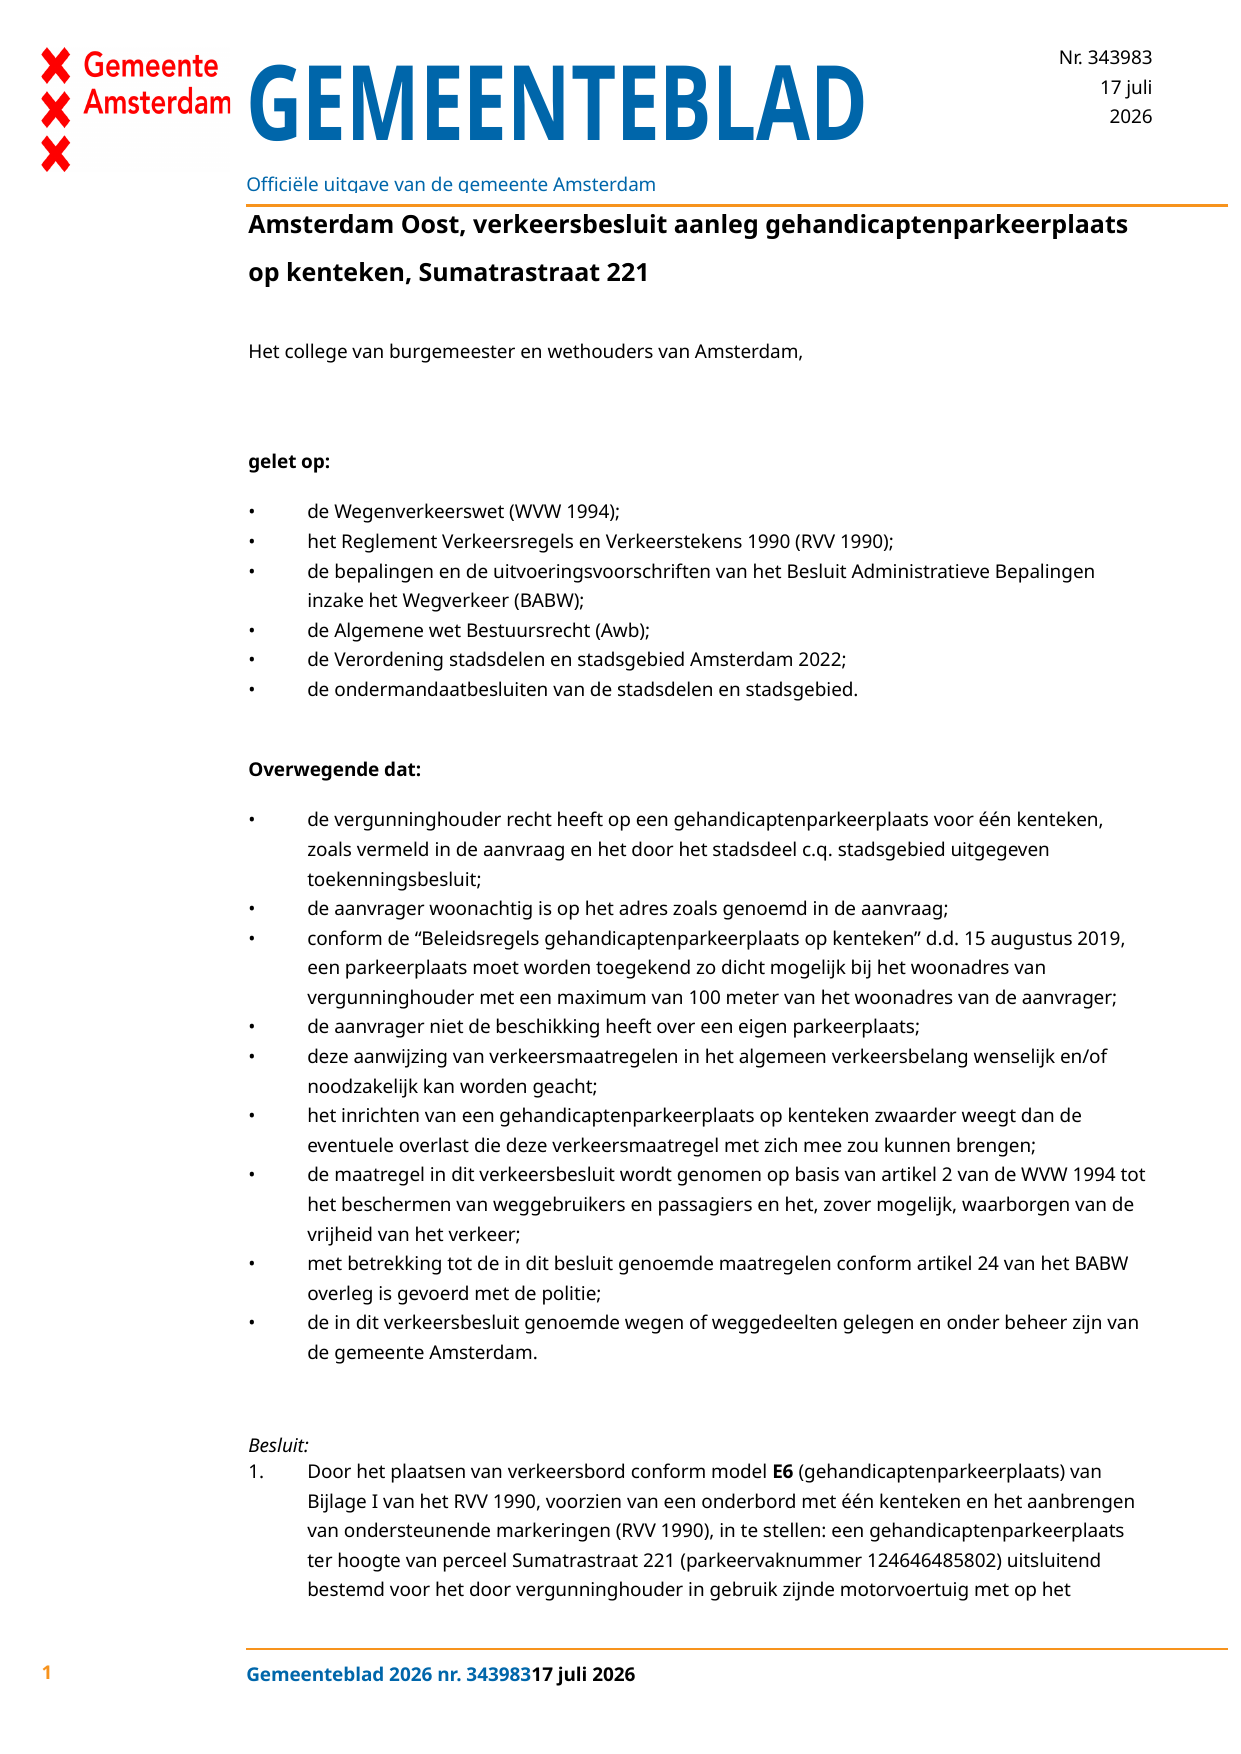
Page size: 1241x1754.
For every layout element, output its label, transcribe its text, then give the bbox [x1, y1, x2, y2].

list het Reglement Verkeersregels en Verkeerstekens 1990 (RVV 1990); [248, 528, 1152, 554]
list deze aanwijzing van verkeersmaatregelen in het algemeen verkeersbelang wenselijk en/of noodzakelijk kan worden geacht; [248, 1043, 1152, 1098]
list de aanvrager woonachtig is op het adres zoals genoemd in de aanvraag; [248, 895, 1152, 921]
list de Verordening stadsdelen en stadsgebied Amsterdam 2022; [248, 647, 1152, 672]
list Door het plaatsen van verkeersbord conform model E6 (gehandicaptenparkeerplaats) van Bijlage I van het RVV 1990, voorzien van een onderbord met één kenteken en het aanbrengen van ondersteunende markeringen (RVV 1990), in te stellen: een gehandicaptenparkeerplaats ter hoogte van perceel Sumatrastraat 221 (parkeervaknummer 124646485802) uitsluitend bestemd voor het door vergunninghouder in gebruik zijnde motorvoertuig met op het [248, 1458, 1152, 1602]
list de in dit verkeersbesluit genoemde wegen of weggedeelten gelegen en onder beheer zijn van de gemeente Amsterdam. [248, 1309, 1152, 1365]
list de Wegenverkeerswet (WVW 1994); [248, 499, 1152, 524]
text gelet op: [248, 448, 1152, 474]
list de bepalingen en de uitvoeringsvoorschriften van het Besluit Administratieve Bepalingen inzake het Wegverkeer (BABW); [248, 558, 1152, 613]
list met betrekking tot de in dit besluit genoemde maatregelen conform artikel 24 van het BABW overleg is gevoerd met de politie; [248, 1250, 1152, 1306]
list de aanvrager niet de beschikking heeft over een eigen parkeerplaats; [248, 1014, 1152, 1039]
picture [41, 47, 231, 172]
list de ondermandaatbesluiten van de stadsdelen en stadsgebied. [248, 676, 1152, 702]
list de Algemene wet Bestuursrecht (Awb); [248, 617, 1152, 643]
text Het college van burgemeester en wethouders van Amsterdam, [248, 339, 1152, 364]
list de vergunninghouder recht heeft op een gehandicaptenparkeerplaats voor één kenteken, zoals vermeld in de aanvraag en het door het stadsdeel c.q. stadsgebied uitgegeven toekenningsbesluit; [248, 807, 1152, 891]
text Amsterdam Oost, verkeersbesluit aanleg gehandicaptenparkeerplaats op kenteken, Sumatrastraat 221 [248, 207, 1152, 288]
list het inrichten van een gehandicaptenparkeerplaats op kenteken zwaarder weegt dan de eventuele overlast die deze verkeersmaatregel met zich mee zou kunnen brengen; [248, 1102, 1152, 1158]
text Besluit: [248, 1433, 1152, 1458]
text Overwegende dat: [248, 756, 1152, 782]
list conform de “Beleidsregels gehandicaptenparkeerplaats op kenteken” d.d. 15 augustus 2019, een parkeerplaats moet worden toegekend zo dicht mogelijk bij het woonadres van vergunninghouder met een maximum van 100 meter van het woonadres van de aanvrager; [248, 925, 1152, 1010]
list de maatregel in dit verkeersbesluit wordt genomen op basis van artikel 2 van de WVW 1994 tot het beschermen van weggebruikers en passagiers en het, zover mogelijk, waarborgen van de vrijheid van het verkeer; [248, 1162, 1152, 1246]
